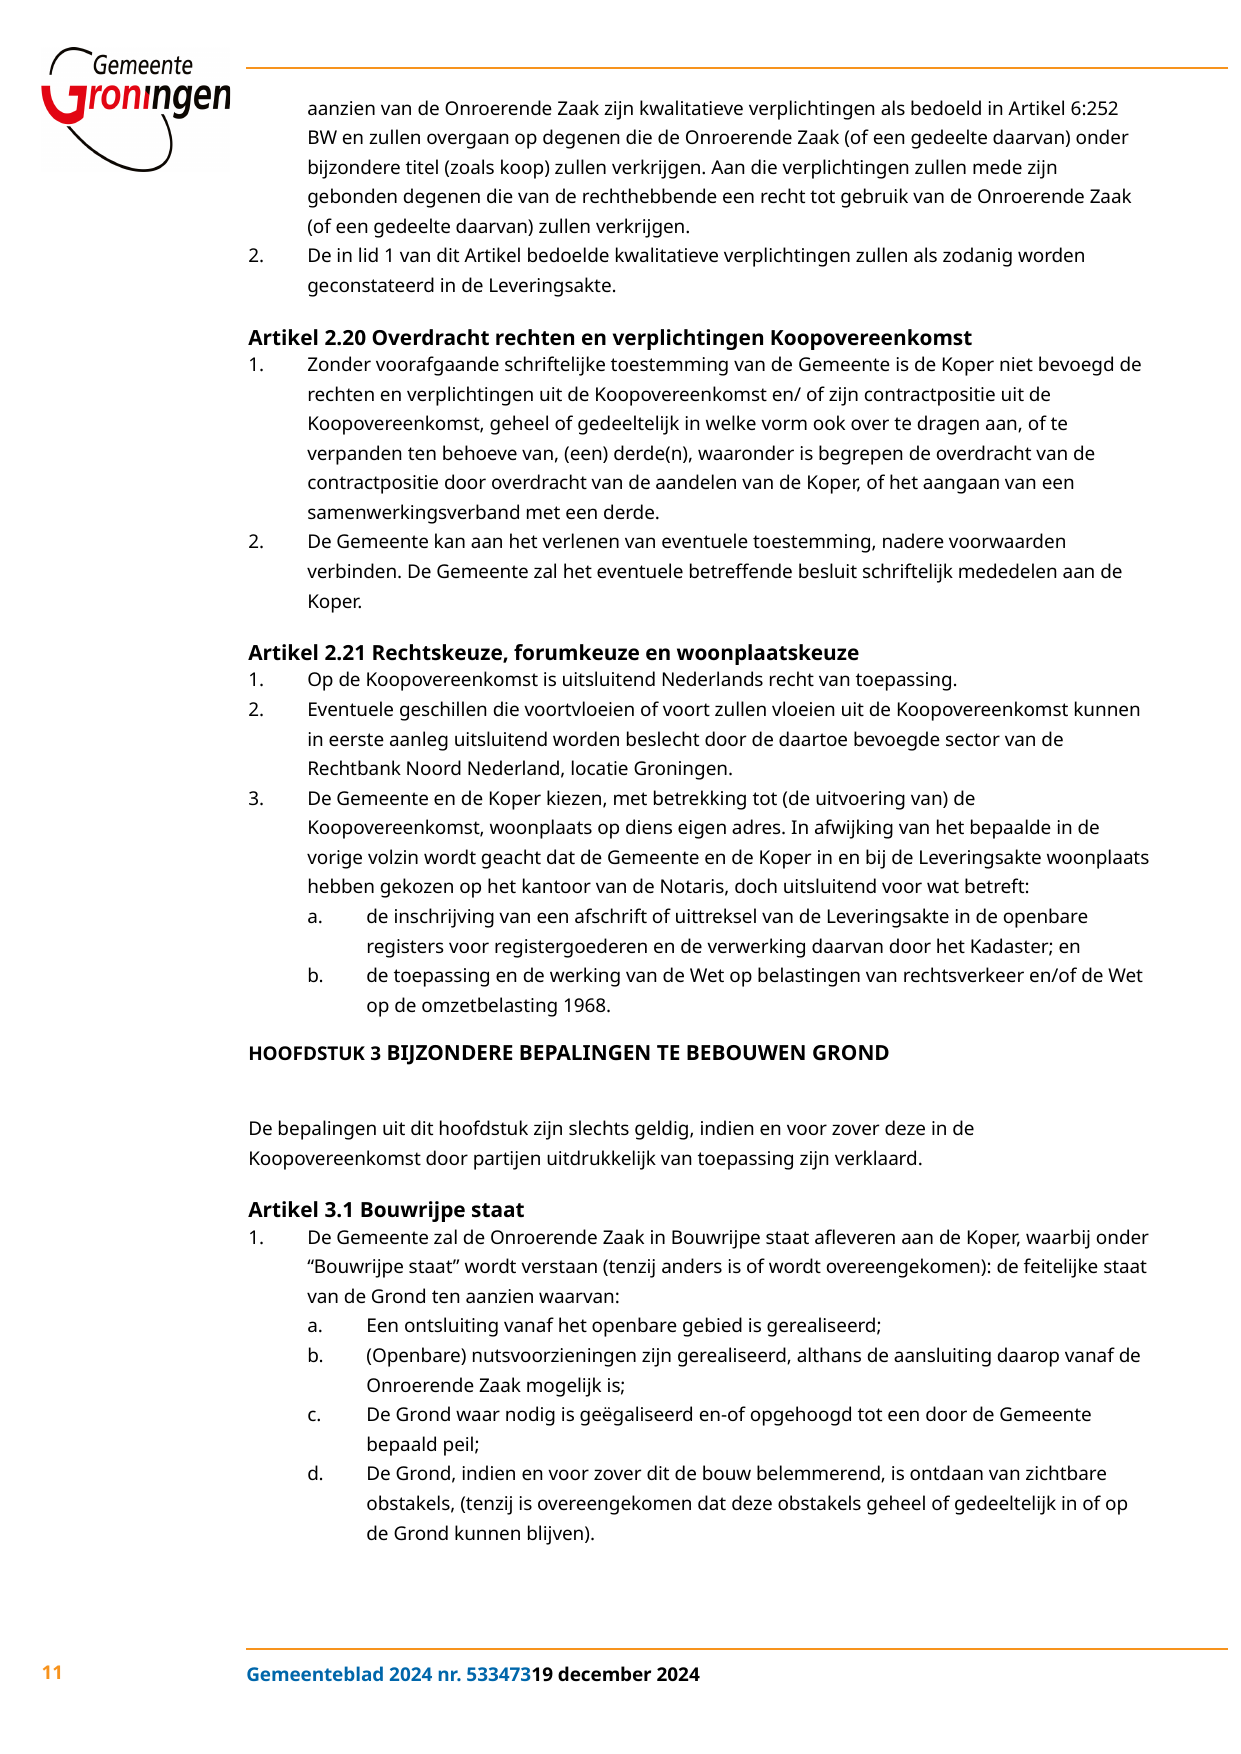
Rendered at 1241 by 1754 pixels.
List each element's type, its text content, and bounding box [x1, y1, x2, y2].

list Op de Koopovereenkomst is uitsluitend Nederlands recht van toepassing. [248, 667, 1152, 692]
list Zonder voorafgaande schriftelijke toestemming van de Gemeente is de Koper niet bevoegd de rechten en verplichtingen uit de Koopovereenkomst en/ of zijn contractpositie uit de Koopovereenkomst, geheel of gedeeltelijk in welke vorm ook over te dragen aan, of te verpanden ten behoeve van, (een) derde(n), waaronder is begrepen de overdracht van de contractpositie door overdracht van de aandelen van de Koper, of het aangaan van een samenwerkingsverband met een derde. [248, 351, 1152, 525]
picture [41, 47, 231, 172]
list De Grond, indien en voor zover dit de bouw belemmerend, is ontdaan van zichtbare obstakels, (tenzij is overeengekomen dat deze obstakels geheel of gedeeltelijk in of op de Grond kunnen blijven). [307, 1461, 1152, 1545]
text Artikel 2.20 Overdracht rechten en verplichtingen Koopovereenkomst [248, 323, 1152, 351]
list De Gemeente en de Koper kiezen, met betrekking tot (de uitvoering van) de Koopovereenkomst, woonplaats op diens eigen adres. In afwijking van het bepaalde in de vorige volzin wordt geacht dat de Gemeente en de Koper in en bij de Leveringsakte woonplaats hebben gekozen op het kantoor van de Notaris, doch uitsluitend voor wat betreft: [248, 785, 1152, 899]
list De Gemeente zal de Onroerende Zaak in Bouwrijpe staat afleveren aan de Koper, waarbij onder “Bouwrijpe staat” wordt verstaan (tenzij anders is of wordt overeengekomen): de feitelijke staat van de Grond ten aanzien waarvan: [248, 1224, 1152, 1309]
list Een ontsluiting vanaf het openbare gebied is gerealiseerd; [307, 1313, 1152, 1338]
list (Openbare) nutsvoorzieningen zijn gerealiseerd, althans de aansluiting daarop vanaf de Onroerende Zaak mogelijk is; [307, 1342, 1152, 1397]
text Artikel 2.21 Rechtskeuze, forumkeuze en woonplaatskeuze [248, 638, 1152, 667]
list aanzien van de Onroerende Zaak zijn kwalitatieve verplichtingen als bedoeld in Artikel 6:252 BW en zullen overgaan op degenen die de Onroerende Zaak (of een gedeelte daarvan) onder bijzondere titel (zoals koop) zullen verkrijgen. Aan die verplichtingen zullen mede zijn gebonden degenen die van de rechthebbende een recht tot gebruik van de Onroerende Zaak (of een gedeelte daarvan) zullen verkrijgen. [248, 95, 1152, 239]
list de toepassing en de werking van de Wet op belastingen van rechtsverkeer en/of de Wet op de omzetbelasting 1968. [307, 962, 1152, 1018]
list De Grond waar nodig is geëgaliseerd en-of opgehoogd tot een door de Gemeente bepaald peil; [307, 1401, 1152, 1457]
text HOOFDSTUK 3 BIJZONDERE BEPALINGEN TE BEBOUWEN GROND [248, 1038, 1152, 1066]
list De in lid 1 van dit Artikel bedoelde kwalitatieve verplichtingen zullen als zodanig worden geconstateerd in de Leveringsakte. [248, 243, 1152, 298]
list de inschrijving van een afschrift of uittreksel van de Leveringsakte in de openbare registers voor registergoederen en de verwerking daarvan door het Kadaster; en [307, 903, 1152, 959]
list Eventuele geschillen die voortvloeien of voort zullen vloeien uit de Koopovereenkomst kunnen in eerste aanleg uitsluitend worden beslecht door de daartoe bevoegde sector van de Rechtbank Noord Nederland, locatie Groningen. [248, 696, 1152, 781]
list De Gemeente kan aan het verlenen van eventuele toestemming, nadere voorwaarden verbinden. De Gemeente zal het eventuele betreffende besluit schriftelijk mededelen aan de Koper. [248, 529, 1152, 613]
text Artikel 3.1 Bouwrijpe staat [248, 1195, 1152, 1224]
text De bepalingen uit dit hoofdstuk zijn slechts geldig, indien en voor zover deze in de Koopovereenkomst door partijen uitdrukkelijk van toepassing zijn verklaard. [248, 1115, 1152, 1171]
